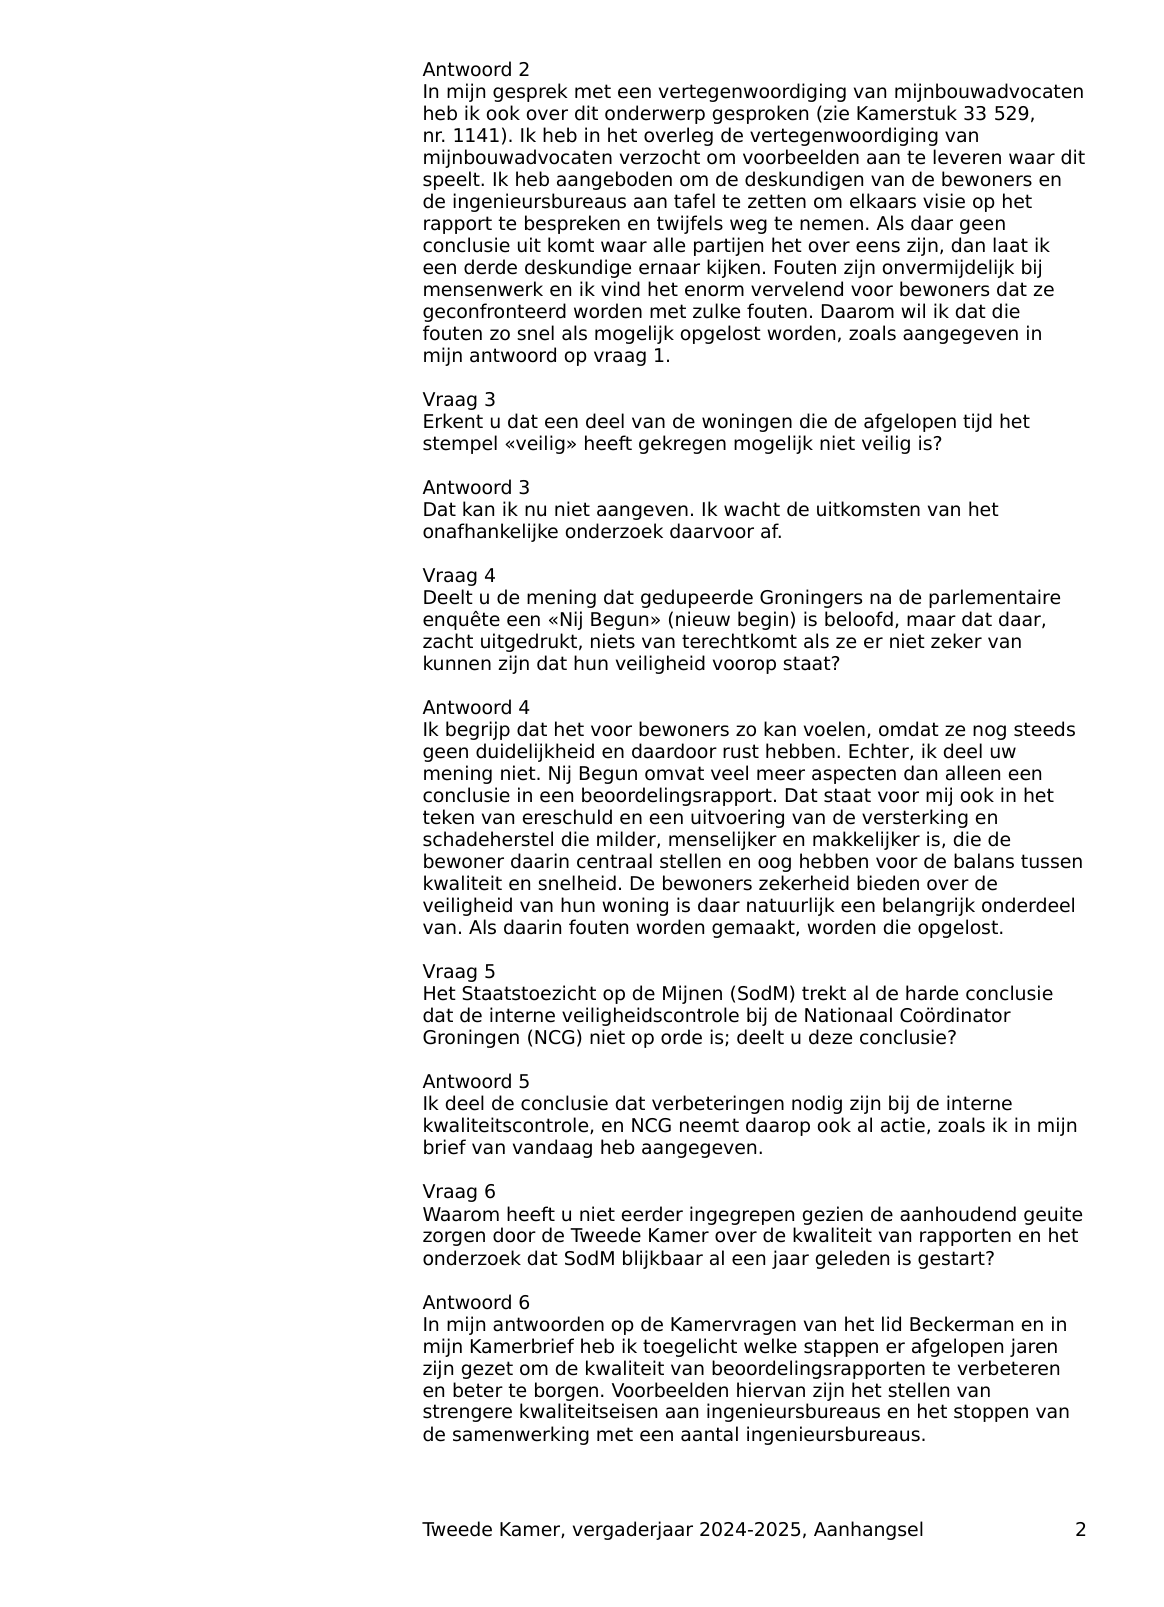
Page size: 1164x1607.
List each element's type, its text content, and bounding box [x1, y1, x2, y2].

text Waarom heeft u niet eerder ingegrepen gezien de aanhoudend geuite zorgen door de Tweede Kamer over de kwaliteit van rapporten en het onderzoek dat SodM blijkbaar al een jaar geleden is gestart? [422, 1203, 1087, 1269]
text Vraag 6 [422, 1181, 1087, 1203]
text Antwoord 6 [422, 1292, 1087, 1313]
text Dat kan ik nu niet aangeven. Ik wacht de uitkomsten van het onafhankelijke onderzoek daarvoor af. [422, 499, 1087, 543]
text Vraag 4 [422, 565, 1087, 587]
text Ik deel de conclusie dat verbeteringen nodig zijn bij de interne kwaliteitscontrole, en NCG neemt daarop ook al actie, zoals ik in mijn brief van vandaag heb aangegeven. [422, 1093, 1087, 1159]
text Erkent u dat een deel van de woningen die de afgelopen tijd het stempel «veilig» heeft gekregen mogelijk niet veilig is? [422, 411, 1087, 455]
text Antwoord 2 [422, 59, 1087, 81]
text Vraag 3 [422, 389, 1087, 411]
text Antwoord 3 [422, 477, 1087, 499]
text Antwoord 5 [422, 1071, 1087, 1093]
text Antwoord 4 [422, 697, 1087, 719]
text In mijn gesprek met een vertegenwoordiging van mijnbouwadvocaten heb ik ook over dit onderwerp gesproken (zie Kamerstuk 33 529, nr. 1141). Ik heb in het overleg de vertegenwoordiging van mijnbouwadvocaten verzocht om voorbeelden aan te leveren waar dit speelt. Ik heb aangeboden om de deskundigen van de bewoners en de ingenieursbureaus aan tafel te zetten om elkaars visie op het rapport te bespreken en twijfels weg te nemen. Als daar geen conclusie uit komt waar alle partijen het over eens zijn, dan laat ik een derde deskundige ernaar kijken. Fouten zijn onvermijdelijk bij mensenwerk en ik vind het enorm vervelend voor bewoners dat ze geconfronteerd worden met zulke fouten. Daarom wil ik dat die fouten zo snel als mogelijk opgelost worden, zoals aangegeven in mijn antwoord op vraag 1. [422, 81, 1087, 367]
text Deelt u de mening dat gedupeerde Groningers na de parlementaire enquête een «Nij Begun» (nieuw begin) is beloofd, maar dat daar, zacht uitgedrukt, niets van terechtkomt als ze er niet zeker van kunnen zijn dat hun veiligheid voorop staat? [422, 587, 1087, 675]
text Vraag 5 [422, 961, 1087, 983]
text Het Staatstoezicht op de Mijnen (SodM) trekt al de harde conclusie dat de interne veiligheidscontrole bij de Nationaal Coördinator Groningen (NCG) niet op orde is; deelt u deze conclusie? [422, 983, 1087, 1049]
text Ik begrijp dat het voor bewoners zo kan voelen, omdat ze nog steeds geen duidelijkheid en daardoor rust hebben. Echter, ik deel uw mening niet. Nij Begun omvat veel meer aspecten dan alleen een conclusie in een beoordelingsrapport. Dat staat voor mij ook in het teken van ereschuld en een uitvoering van de versterking en schadeherstel die milder, menselijker en makkelijker is, die de bewoner daarin centraal stellen en oog hebben voor de balans tussen kwaliteit en snelheid. De bewoners zekerheid bieden over de veiligheid van hun woning is daar natuurlijk een belangrijk onderdeel van. Als daarin fouten worden gemaakt, worden die opgelost. [422, 719, 1087, 939]
text In mijn antwoorden op de Kamervragen van het lid Beckerman en in mijn Kamerbrief heb ik toegelicht welke stappen er afgelopen jaren zijn gezet om de kwaliteit van beoordelingsrapporten te verbeteren en beter te borgen. Voorbeelden hiervan zijn het stellen van strengere kwaliteitseisen aan ingenieursbureaus en het stoppen van de samenwerking met een aantal ingenieursbureaus. [422, 1313, 1087, 1445]
